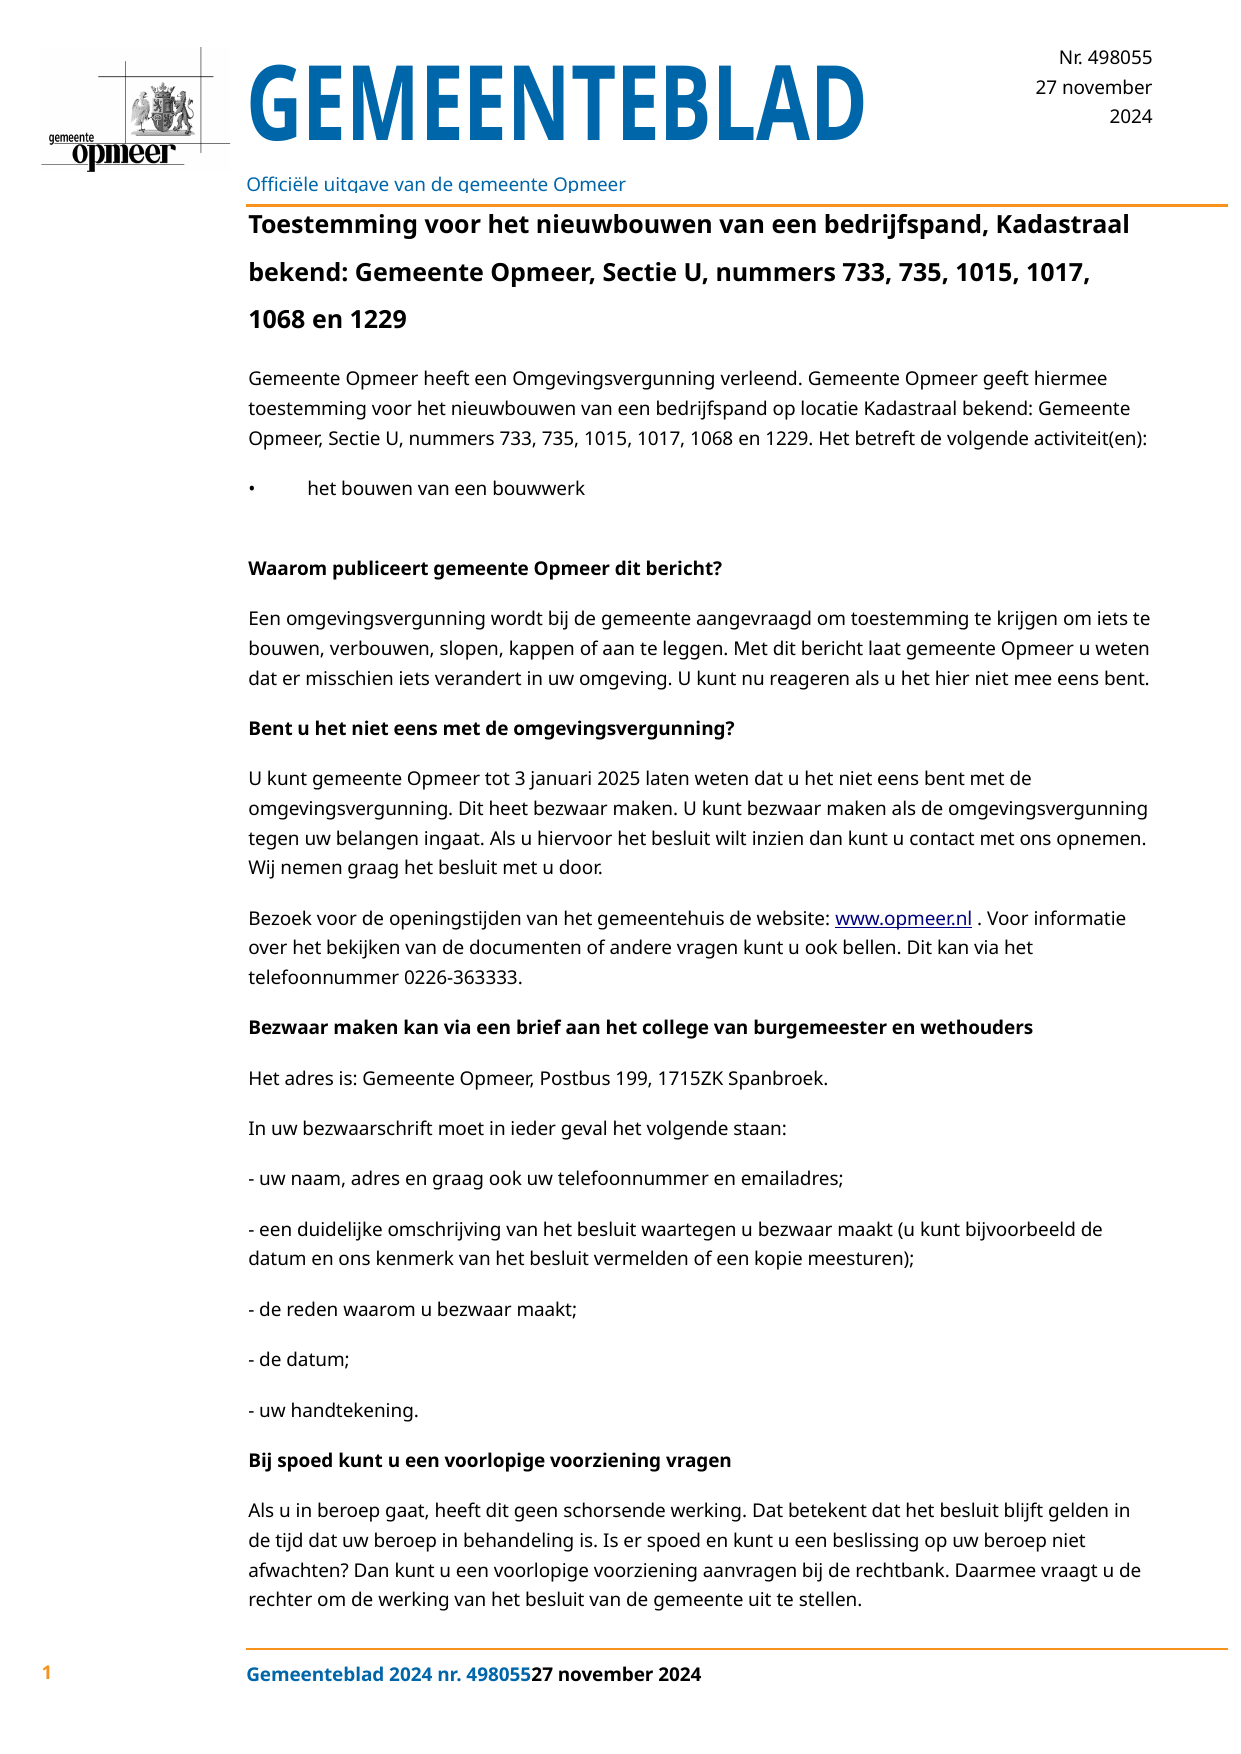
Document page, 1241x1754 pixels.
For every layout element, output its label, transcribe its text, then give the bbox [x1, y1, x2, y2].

text Bezwaar maken kan via een brief aan het college van burgemeester en wethouders [248, 1014, 1152, 1040]
text U kunt gemeente Opmeer tot 3 januari 2025 laten weten dat u het niet eens bent met de omgevingsvergunning. Dit heet bezwaar maken. U kunt bezwaar maken als de omgevingsvergunning tegen uw belangen ingaat. Als u hiervoor het besluit wilt inzien dan kunt u contact met ons opnemen. Wij nemen graag het besluit met u door. [248, 766, 1152, 880]
text Bij spoed kunt u een voorlopige voorziening vragen [248, 1447, 1152, 1473]
text Een omgevingsvergunning wordt bij de gemeente aangevraagd om toestemming te krijgen om iets te bouwen, verbouwen, slopen, kappen of aan te leggen. Met dit bericht laat gemeente Opmeer u weten dat er misschien iets verandert in uw omgeving. U kunt nu reageren als u het hier niet mee eens bent. [248, 606, 1152, 690]
text Gemeente Opmeer heeft een Omgevingsvergunning verleend. Gemeente Opmeer geeft hiermee toestemming voor het nieuwbouwen van een bedrijfspand op locatie Kadastraal bekend: Gemeente Opmeer, Sectie U, nummers 733, 735, 1015, 1017, 1068 en 1229. Het betreft de volgende activiteit(en): [248, 366, 1152, 450]
text - uw handtekening. [248, 1397, 1152, 1422]
text Als u in beroep gaat, heeft dit geen schorsende werking. Dat betekent dat het besluit blijft gelden in de tijd dat uw beroep in behandeling is. Is er spoed en kunt u een beslissing op uw beroep niet afwachten? Dan kunt u een voorlopige voorziening aanvragen bij de rechtbank. Daarmee vraagt u de rechter om de werking van het besluit van de gemeente uit te stellen. [248, 1498, 1152, 1612]
text - de datum; [248, 1346, 1152, 1372]
list het bouwen van een bouwwerk [248, 475, 1152, 501]
text Het adres is: Gemeente Opmeer, Postbus 199, 1715ZK Spanbroek. [248, 1065, 1152, 1090]
text - uw naam, adres en graag ook uw telefoonnummer en emailadres; [248, 1166, 1152, 1191]
text Bezoek voor de openingstijden van het gemeentehuis de website: www.opmeer.nl . Voor informatie over het bekijken van de documenten of andere vragen kunt u ook bellen. Dit kan via het telefoonnummer 0226-363333. [248, 905, 1152, 989]
text In uw bezwaarschrift moet in ieder geval het volgende staan: [248, 1115, 1152, 1141]
text Bent u het niet eens met de omgevingsvergunning? [248, 715, 1152, 741]
text - de reden waarom u bezwaar maakt; [248, 1296, 1152, 1322]
text Toestemming voor het nieuwbouwen van een bedrijfspand, Kadastraal bekend: Gemeente Opmeer, Sectie U, nummers 733, 735, 1015, 1017, 1068 en 1229 [248, 207, 1152, 336]
picture [41, 47, 231, 172]
text Waarom publiceert gemeente Opmeer dit bericht? [248, 555, 1152, 581]
text - een duidelijke omschrijving van het besluit waartegen u bezwaar maakt (u kunt bijvoorbeeld de datum en ons kenmerk van het besluit vermelden of een kopie meesturen); [248, 1216, 1152, 1271]
